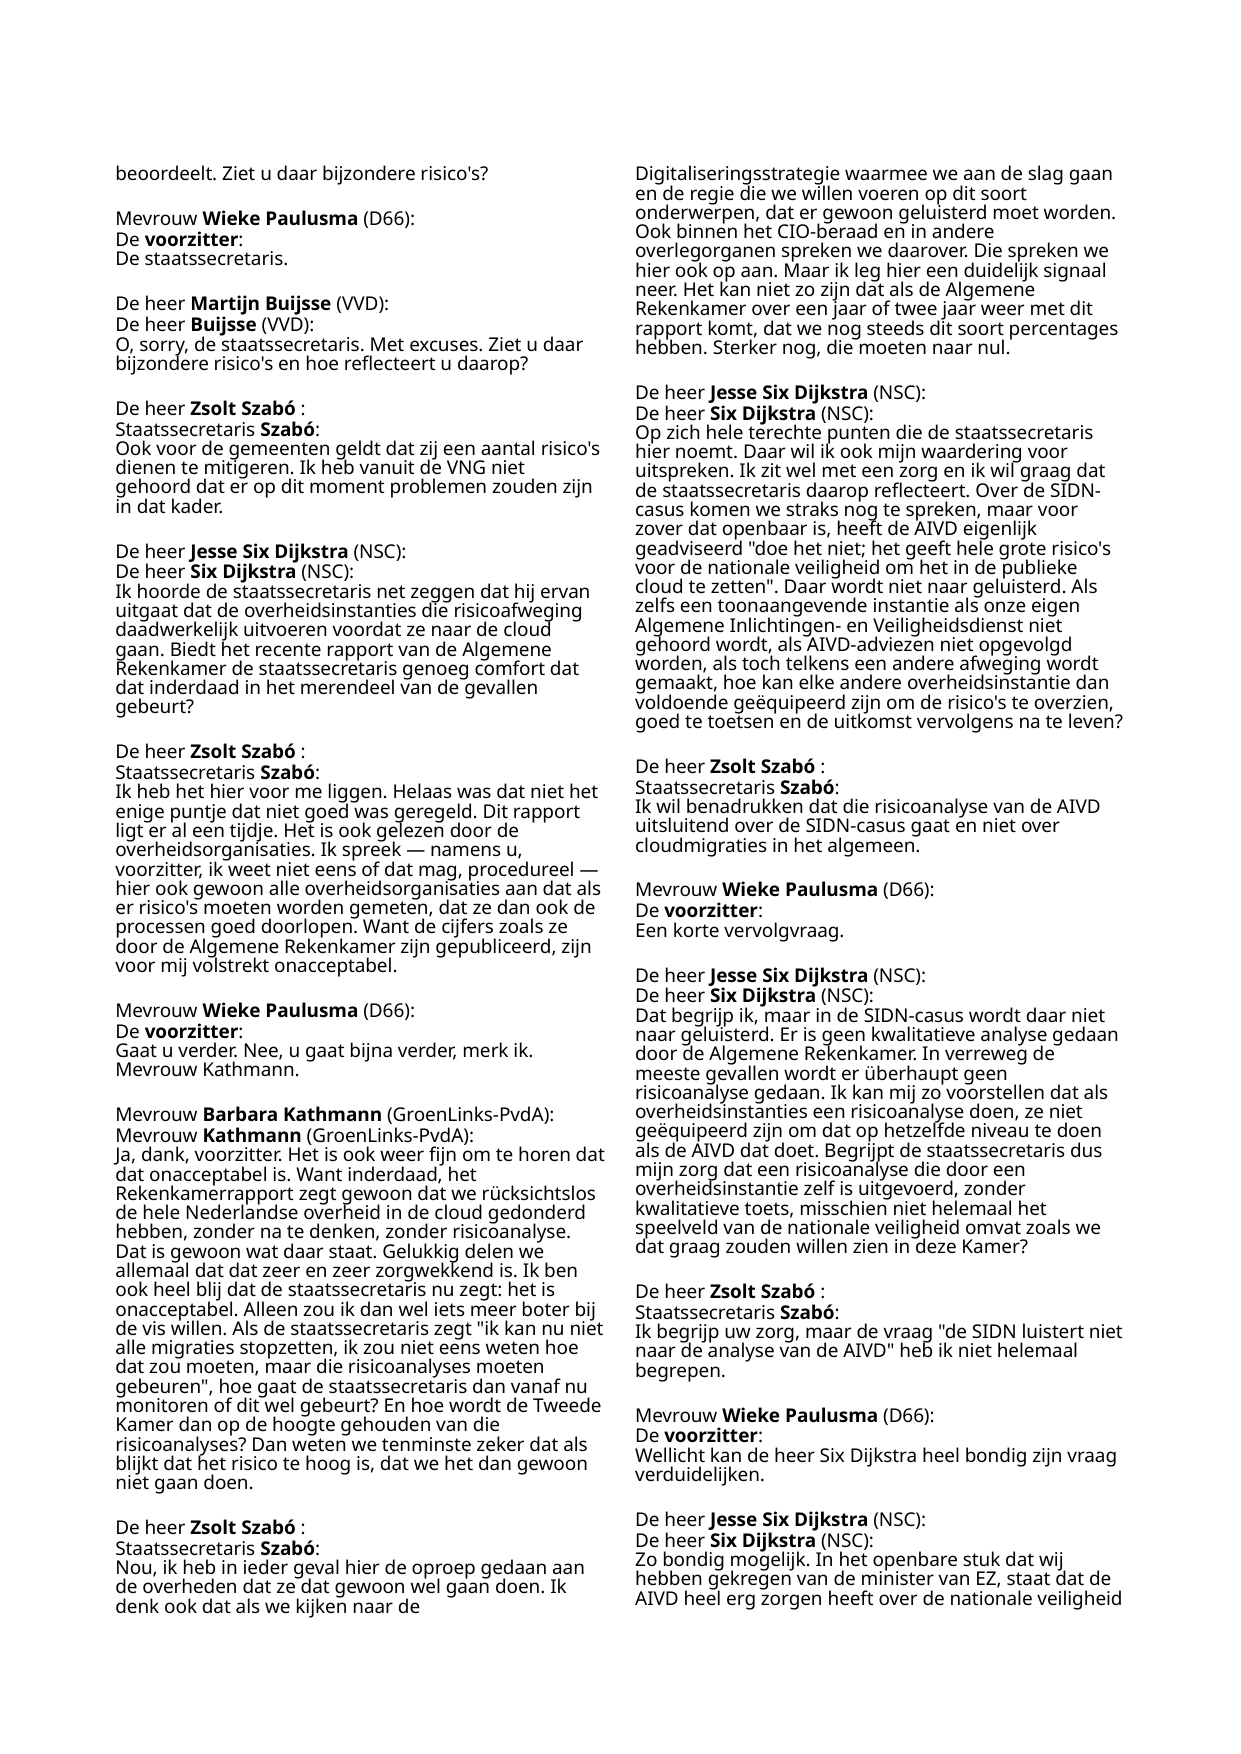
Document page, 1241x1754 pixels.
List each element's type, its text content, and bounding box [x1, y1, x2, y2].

text De heer Six Dijkstra (NSC): [635, 1532, 1125, 1551]
text O, sorry, de staatssecretaris. Met excuses. Ziet u daar bijzondere risico's en hoe reflecteert u daarop? [115, 336, 605, 374]
text De heer Buijsse (VVD): [115, 316, 605, 336]
text De staatssecretaris. [115, 250, 605, 270]
text De heer Six Dijkstra (NSC): [115, 563, 605, 583]
text De heer Six Dijkstra (NSC): [635, 987, 1125, 1007]
text Staatssecretaris Szabó: [115, 1540, 605, 1559]
text beoordeelt. Ziet u daar bijzondere risico's? [115, 165, 605, 184]
text Staatssecretaris Szabó: [115, 764, 605, 783]
text Wellicht kan de heer Six Dijkstra heel bondig zijn vraag verduidelijken. [635, 1447, 1125, 1485]
text De voorzitter: [115, 231, 605, 250]
text De heer Martijn Buijsse (VVD): [115, 291, 605, 316]
text De heer Zsolt Szabó : [635, 753, 1125, 779]
text Ik begrijp uw zorg, maar de vraag "de SIDN luistert niet naar de analyse van de AIVD" heb ik niet helemaal begrepen. [635, 1323, 1125, 1381]
text De heer Jesse Six Dijkstra (NSC): [635, 1506, 1125, 1532]
text Mevrouw Wieke Paulusma (D66): [115, 205, 605, 231]
text Mevrouw Barbara Kathmann (GroenLinks-PvdA): [115, 1101, 605, 1127]
text Ik heb het hier voor me liggen. Helaas was dat niet het enige puntje dat niet goed was geregeld. Dit rapport ligt er al een tijdje. Het is ook gelezen door de overheidsorganisaties. Ik spreek — namens u, voorzitter, ik weet niet eens of dat mag, procedureel — hier ook gewoon alle overheidsorganisaties aan dat als er risico's moeten worden gemeten, dat ze dan ook de processen goed doorlopen. Want de cijfers zoals ze door de Algemene Rekenkamer zijn gepubliceerd, zijn voor mij volstrekt onacceptabel. [115, 783, 605, 976]
text Ik hoorde de staatssecretaris net zeggen dat hij ervan uitgaat dat de overheidsinstanties die risicoafweging daadwerkelijk uitvoeren voordat ze naar de cloud gaan. Biedt het recente rapport van de Algemene Rekenkamer de staatssecretaris genoeg comfort dat dat inderdaad in het merendeel van de gevallen gebeurt? [115, 583, 605, 718]
text Gaat u verder. Nee, u gaat bijna verder, merk ik. Mevrouw Kathmann. [115, 1042, 605, 1081]
text De heer Six Dijkstra (NSC): [635, 404, 1125, 424]
text De heer Zsolt Szabó : [115, 738, 605, 764]
text De voorzitter: [635, 1427, 1125, 1447]
text Ik wil benadrukken dat die risicoanalyse van de AIVD uitsluitend over de SIDN-casus gaat en niet over cloudmigraties in het algemeen. [635, 798, 1125, 856]
text De voorzitter: [115, 1023, 605, 1042]
text Ja, dank, voorzitter. Het is ook weer fijn om te horen dat dat onacceptabel is. Want inderdaad, het Rekenkamerrapport zegt gewoon dat we rücksichtslos de hele Nederlandse overheid in de cloud gedonderd hebben, zonder na te denken, zonder risicoanalyse. Dat is gewoon wat daar staat. Gelukkig delen we allemaal dat dat zeer en zeer zorgwekkend is. Ik ben ook heel blij dat de staatssecretaris nu zegt: het is onacceptabel. Alleen zou ik dan wel iets meer boter bij de vis willen. Als de staatssecretaris zegt "ik kan nu niet alle migraties stopzetten, ik zou niet eens weten hoe dat zou moeten, maar die risicoanalyses moeten gebeuren", hoe gaat de staatssecretaris dan vanaf nu monitoren of dit wel gebeurt? En hoe wordt de Tweede Kamer dan op de hoogte gehouden van die risicoanalyses? Dan weten we tenminste zeker dat als blijkt dat het risico te hoog is, dat we het dan gewoon niet gaan doen. [115, 1146, 605, 1493]
text Zo bondig mogelijk. In het openbare stuk dat wij hebben gekregen van de minister van EZ, staat dat de AIVD heel erg zorgen heeft over de nationale veiligheid [635, 1551, 1125, 1609]
text Mevrouw Kathmann (GroenLinks-PvdA): [115, 1127, 605, 1146]
text De heer Jesse Six Dijkstra (NSC): [115, 538, 605, 563]
text Nou, ik heb in ieder geval hier de oproep gedaan aan de overheden dat ze dat gewoon wel gaan doen. Ik denk ook dat als we kijken naar de [115, 1559, 605, 1617]
text Staatssecretaris Szabó: [115, 421, 605, 440]
text Dat begrijp ik, maar in de SIDN-casus wordt daar niet naar geluisterd. Er is geen kwalitatieve analyse gedaan door de Algemene Rekenkamer. In verreweg de meeste gevallen wordt er überhaupt geen risicoanalyse gedaan. Ik kan mij zo voorstellen dat als overheidsinstanties een risicoanalyse doen, ze niet geëquipeerd zijn om dat op hetzelfde niveau te doen als de AIVD dat doet. Begrijpt de staatssecretaris dus mijn zorg dat een risicoanalyse die door een overheidsinstantie zelf is uitgevoerd, zonder kwalitatieve toets, misschien niet helemaal het speelveld van de nationale veiligheid omvat zoals we dat graag zouden willen zien in deze Kamer? [635, 1007, 1125, 1257]
text Een korte vervolgvraag. [635, 922, 1125, 941]
text De heer Jesse Six Dijkstra (NSC): [635, 379, 1125, 404]
text Ook voor de gemeenten geldt dat zij een aantal risico's dienen te mitigeren. Ik heb vanuit de VNG niet gehoord dat er op dit moment problemen zouden zijn in dat kader. [115, 440, 605, 517]
text Staatssecretaris Szabó: [635, 1304, 1125, 1323]
text De heer Zsolt Szabó : [115, 1514, 605, 1540]
text De voorzitter: [635, 902, 1125, 922]
text De heer Zsolt Szabó : [115, 395, 605, 421]
text Mevrouw Wieke Paulusma (D66): [635, 877, 1125, 902]
text Mevrouw Wieke Paulusma (D66): [635, 1402, 1125, 1427]
text Digitaliseringsstrategie waarmee we aan de slag gaan en de regie die we willen voeren op dit soort onderwerpen, dat er gewoon geluisterd moet worden. Ook binnen het CIO-beraad en in andere overlegorganen spreken we daarover. Die spreken we hier ook op aan. Maar ik leg hier een duidelijk signaal neer. Het kan niet zo zijn dat als de Algemene Rekenkamer over een jaar of twee jaar weer met dit rapport komt, dat we nog steeds dit soort percentages hebben. Sterker nog, die moeten naar nul. [635, 165, 1125, 358]
text De heer Jesse Six Dijkstra (NSC): [635, 962, 1125, 987]
text De heer Zsolt Szabó : [635, 1278, 1125, 1304]
text Mevrouw Wieke Paulusma (D66): [115, 997, 605, 1023]
text Op zich hele terechte punten die de staatssecretaris hier noemt. Daar wil ik ook mijn waardering voor uitspreken. Ik zit wel met een zorg en ik wil graag dat de staatssecretaris daarop reflecteert. Over de SIDN-casus komen we straks nog te spreken, maar voor zover dat openbaar is, heeft de AIVD eigenlijk geadviseerd "doe het niet; het geeft hele grote risico's voor de nationale veiligheid om het in de publieke cloud te zetten". Daar wordt niet naar geluisterd. Als zelfs een toonaangevende instantie als onze eigen Algemene Inlichtingen- en Veiligheidsdienst niet gehoord wordt, als AIVD-adviezen niet opgevolgd worden, als toch telkens een andere afweging wordt gemaakt, hoe kan elke andere overheidsinstantie dan voldoende geëquipeerd zijn om de risico's te overzien, goed te toetsen en de uitkomst vervolgens na te leven? [635, 424, 1125, 732]
text Staatssecretaris Szabó: [635, 779, 1125, 798]
